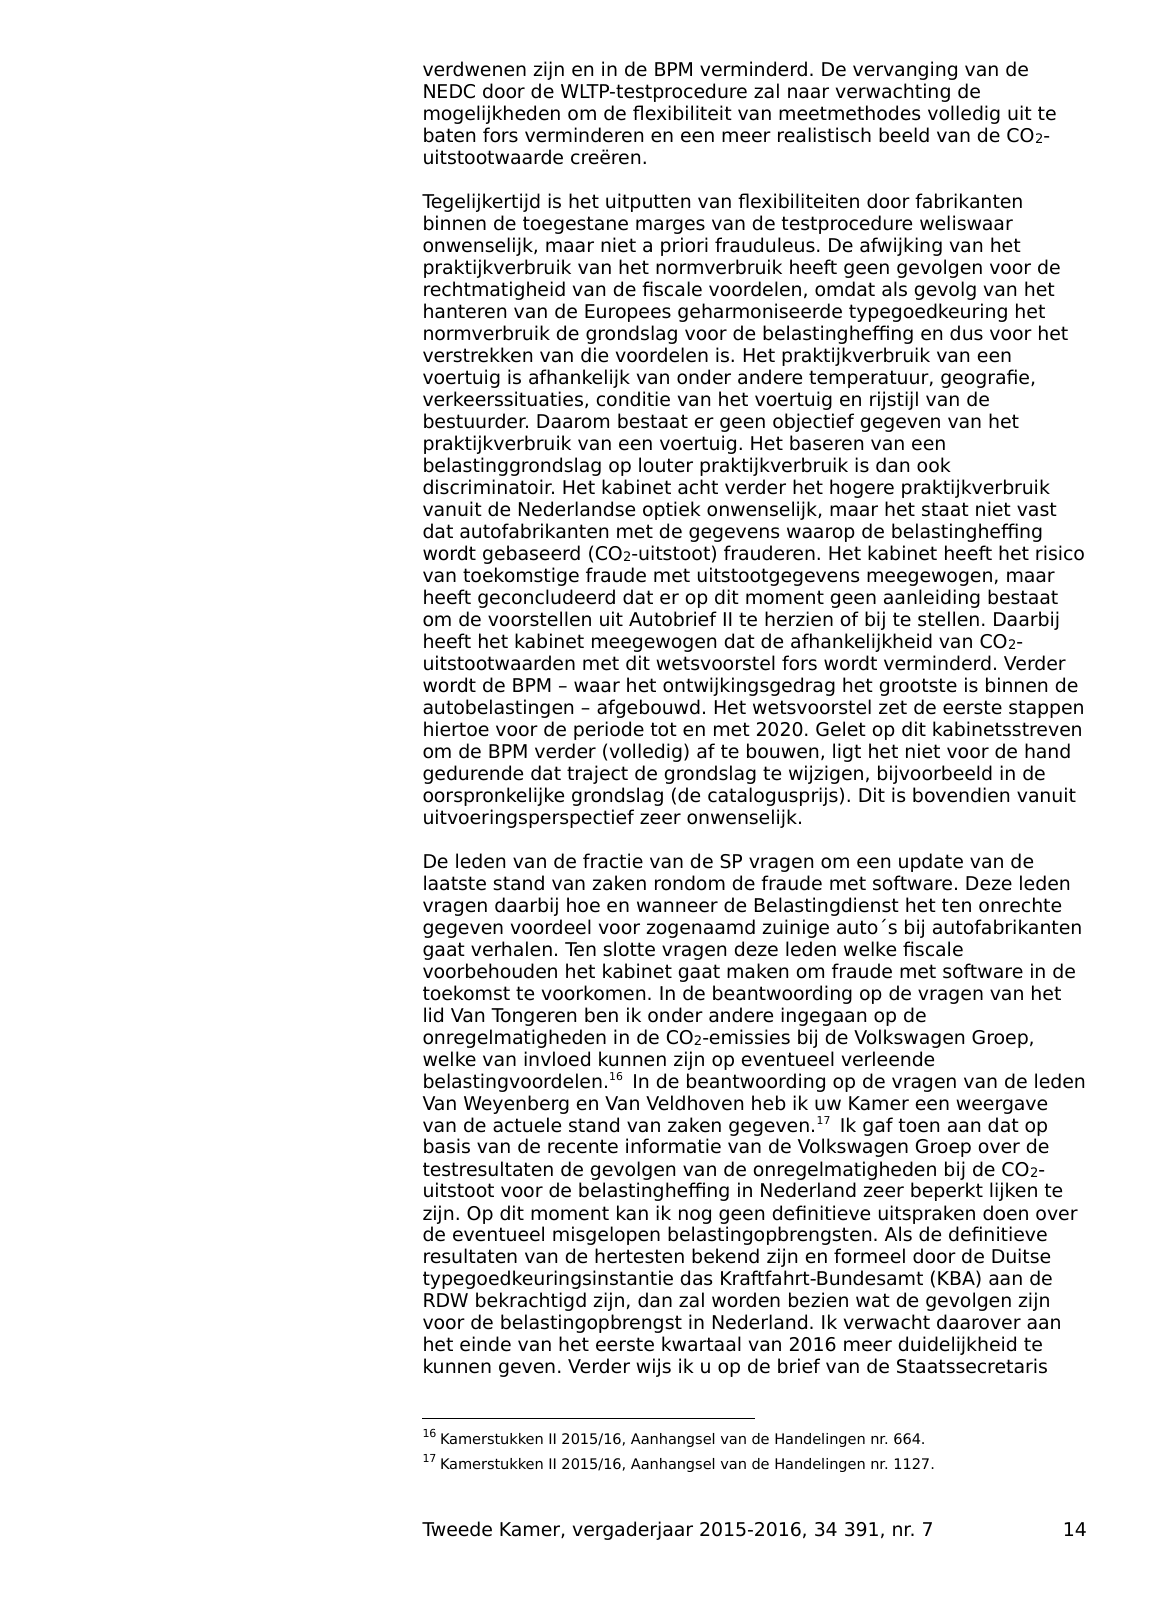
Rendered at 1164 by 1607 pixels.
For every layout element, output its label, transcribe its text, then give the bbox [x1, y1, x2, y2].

text De leden van de fractie van de SP vragen om een update van de laatste stand van zaken rondom de fraude met software. Deze leden vragen daarbij hoe en wanneer de Belastingdienst het ten onrechte gegeven voordeel voor zogenaamd zuinige auto´s bij autofabrikanten gaat verhalen. Ten slotte vragen deze leden welke fiscale voorbehouden het kabinet gaat maken om fraude met software in de toekomst te voorkomen. In de beantwoording op de vragen van het lid Van Tongeren ben ik onder andere ingegaan op de onregelmatigheden in de CO2-emissies bij de Volkswagen Groep, welke van invloed kunnen zijn op eventueel verleende belastingvoordelen. In de beantwoording op de vragen van de leden Van Weyenberg en Van Veldhoven heb ik uw Kamer een weergave van de actuele stand van zaken gegeven. Ik gaf toen aan dat op basis van de recente informatie van de Volkswagen Groep over de testresultaten de gevolgen van de onregelmatigheden bij de CO2-uitstoot voor de belastingheffing in Nederland zeer beperkt lijken te zijn. Op dit moment kan ik nog geen definitieve uitspraken doen over de eventueel misgelopen belastingopbrengsten. Als de definitieve resultaten van de hertesten bekend zijn en formeel door de Duitse typegoedkeuringsinstantie das Kraftfahrt-Bundesamt (KBA) aan de RDW bekrachtigd zijn, dan zal worden bezien wat de gevolgen zijn voor de belastingopbrengst in Nederland. Ik verwacht daarover aan het einde van het eerste kwartaal van 2016 meer duidelijkheid te kunnen geven. Verder wijs ik u op de brief van de Staatssecretaris [422, 851, 1087, 1378]
text Kamerstukken II 2015/16, Aanhangsel van de Handelingen nr. 1127. [422, 1452, 1087, 1474]
text Tegelijkertijd is het uitputten van flexibiliteiten door fabrikanten binnen de toegestane marges van de testprocedure weliswaar onwenselijk, maar niet a priori frauduleus. De afwijking van het praktijkverbruik van het normverbruik heeft geen gevolgen voor de rechtmatigheid van de fiscale voordelen, omdat als gevolg van het hanteren van de Europees geharmoniseerde typegoedkeuring het normverbruik de grondslag voor de belastingheffing en dus voor het verstrekken van die voordelen is. Het praktijkverbruik van een voertuig is afhankelijk van onder andere temperatuur, geografie, verkeerssituaties, conditie van het voertuig en rijstijl van de bestuurder. Daarom bestaat er geen objectief gegeven van het praktijkverbruik van een voertuig. Het baseren van een belastinggrondslag op louter praktijkverbruik is dan ook discriminatoir. Het kabinet acht verder het hogere praktijkverbruik vanuit de Nederlandse optiek onwenselijk, maar het staat niet vast dat autofabrikanten met de gegevens waarop de belastingheffing wordt gebaseerd (CO2-uitstoot) frauderen. Het kabinet heeft het risico van toekomstige fraude met uitstootgegevens meegewogen, maar heeft geconcludeerd dat er op dit moment geen aanleiding bestaat om de voorstellen uit Autobrief II te herzien of bij te stellen. Daarbij heeft het kabinet meegewogen dat de afhankelijkheid van CO2-uitstootwaarden met dit wetsvoorstel fors wordt verminderd. Verder wordt de BPM – waar het ontwijkingsgedrag het grootste is binnen de autobelastingen – afgebouwd. Het wetsvoorstel zet de eerste stappen hiertoe voor de periode tot en met 2020. Gelet op dit kabinetsstreven om de BPM verder (volledig) af te bouwen, ligt het niet voor de hand gedurende dat traject de grondslag te wijzigen, bijvoorbeeld in de oorspronkelijke grondslag (de catalogusprijs). Dit is bovendien vanuit uitvoeringsperspectief zeer onwenselijk. [422, 191, 1087, 828]
text verdwenen zijn en in de BPM verminderd. De vervanging van de NEDC door de WLTP-testprocedure zal naar verwachting de mogelijkheden om de flexibiliteit van meetmethodes volledig uit te baten fors verminderen en een meer realistisch beeld van de CO2-uitstootwaarde creëren. [422, 59, 1087, 169]
text Kamerstukken II 2015/16, Aanhangsel van de Handelingen nr. 664. [422, 1427, 1087, 1449]
